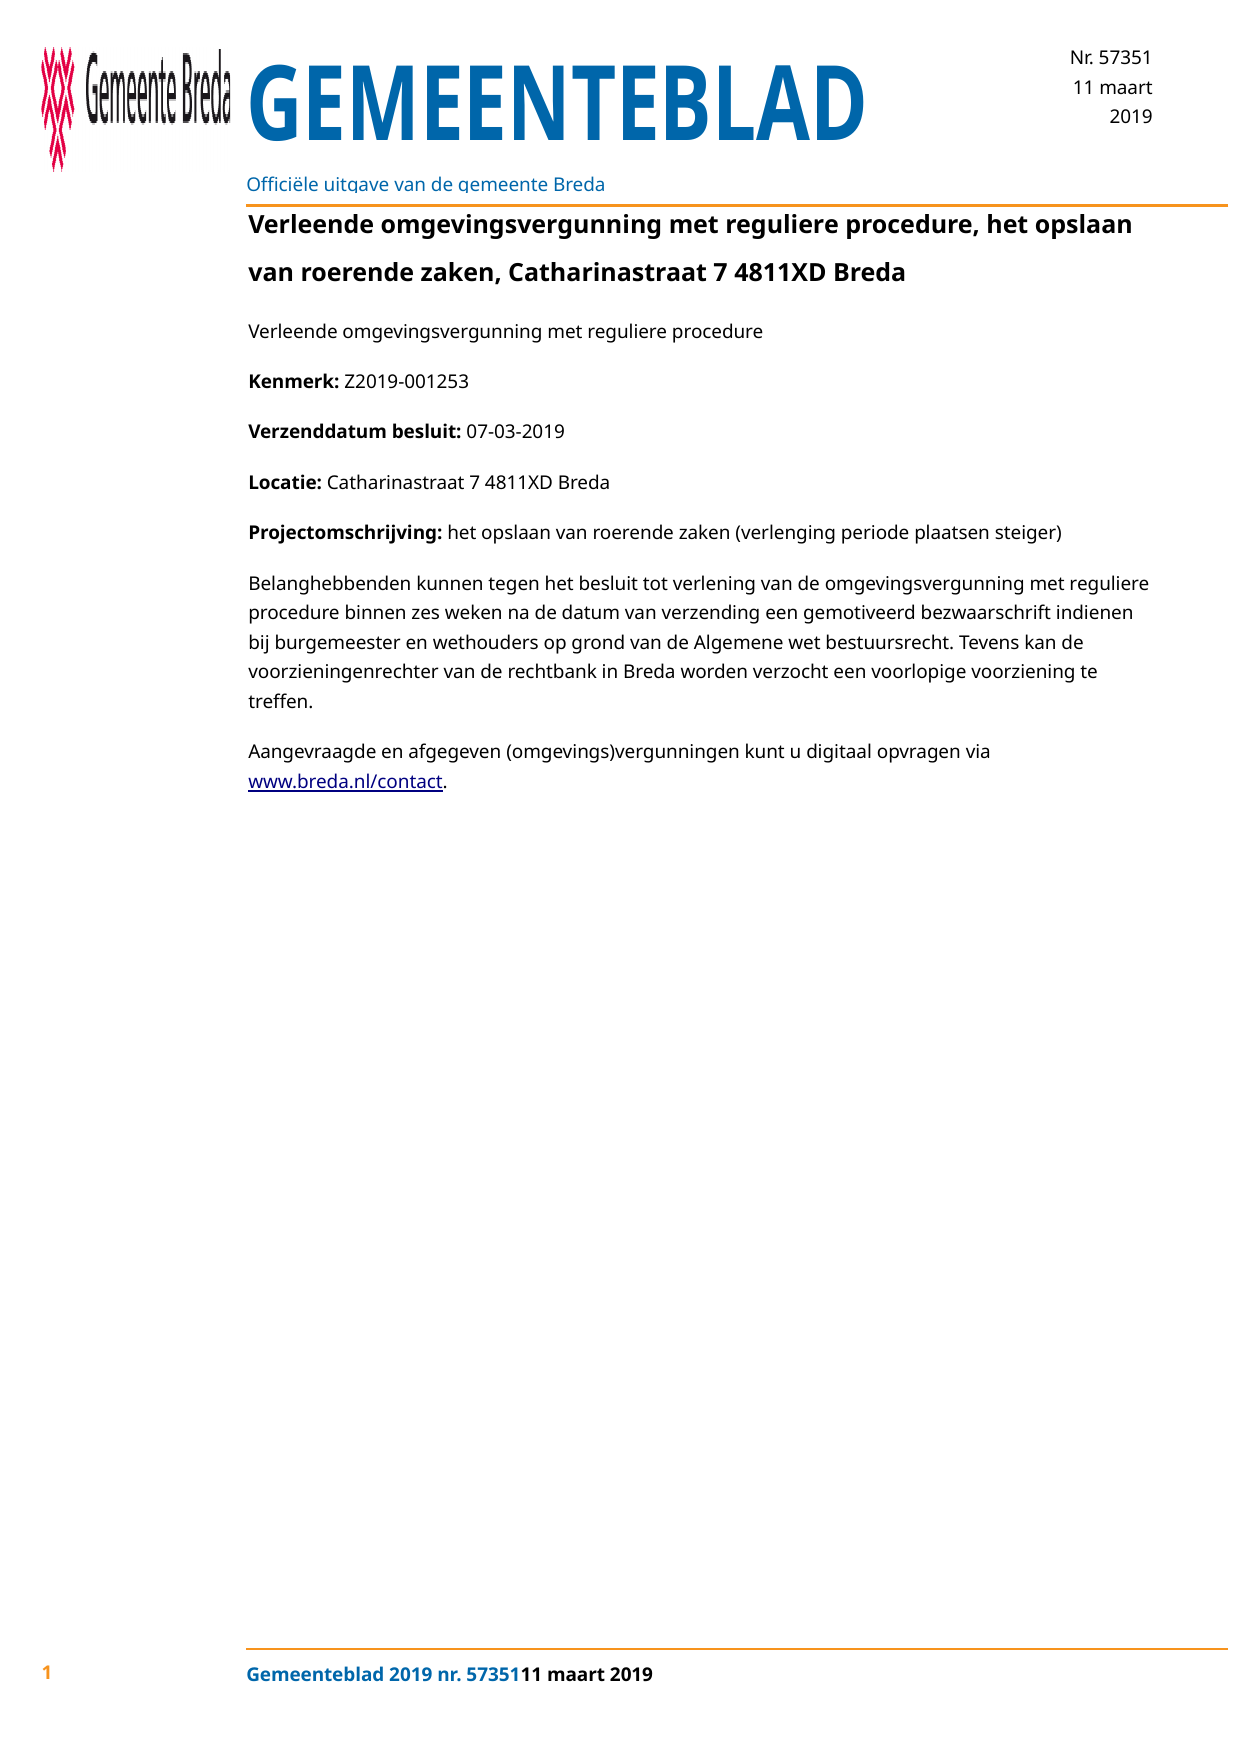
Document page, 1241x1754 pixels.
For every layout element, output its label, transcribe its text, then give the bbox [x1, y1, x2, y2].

text Verzenddatum besluit: 07-03-2019 [248, 419, 1152, 444]
text Verleende omgevingsvergunning met reguliere procedure, het opslaan van roerende zaken, Catharinastraat 7 4811XD Breda [248, 207, 1152, 288]
text Belanghebbenden kunnen tegen het besluit tot verlening van de omgevingsvergunning met reguliere procedure binnen zes weken na de datum van verzending een gemotiveerd bezwaarschrift indienen bij burgemeester en wethouders op grond van de Algemene wet bestuursrecht. Tevens kan de voorzieningenrechter van de rechtbank in Breda worden verzocht een voorlopige voorziening te treffen. [248, 570, 1152, 714]
text Projectomschrijving: het opslaan van roerende zaken (verlenging periode plaatsen steiger) [248, 519, 1152, 545]
text Verleende omgevingsvergunning met reguliere procedure [248, 318, 1152, 344]
picture [41, 47, 231, 172]
text Locatie: Catharinastraat 7 4811XD Breda [248, 469, 1152, 495]
text Kenmerk: Z2019-001253 [248, 368, 1152, 394]
text Aangevraagde en afgegeven (omgevings)vergunningen kunt u digitaal opvragen via www.breda.nl/contact. [248, 739, 1152, 794]
